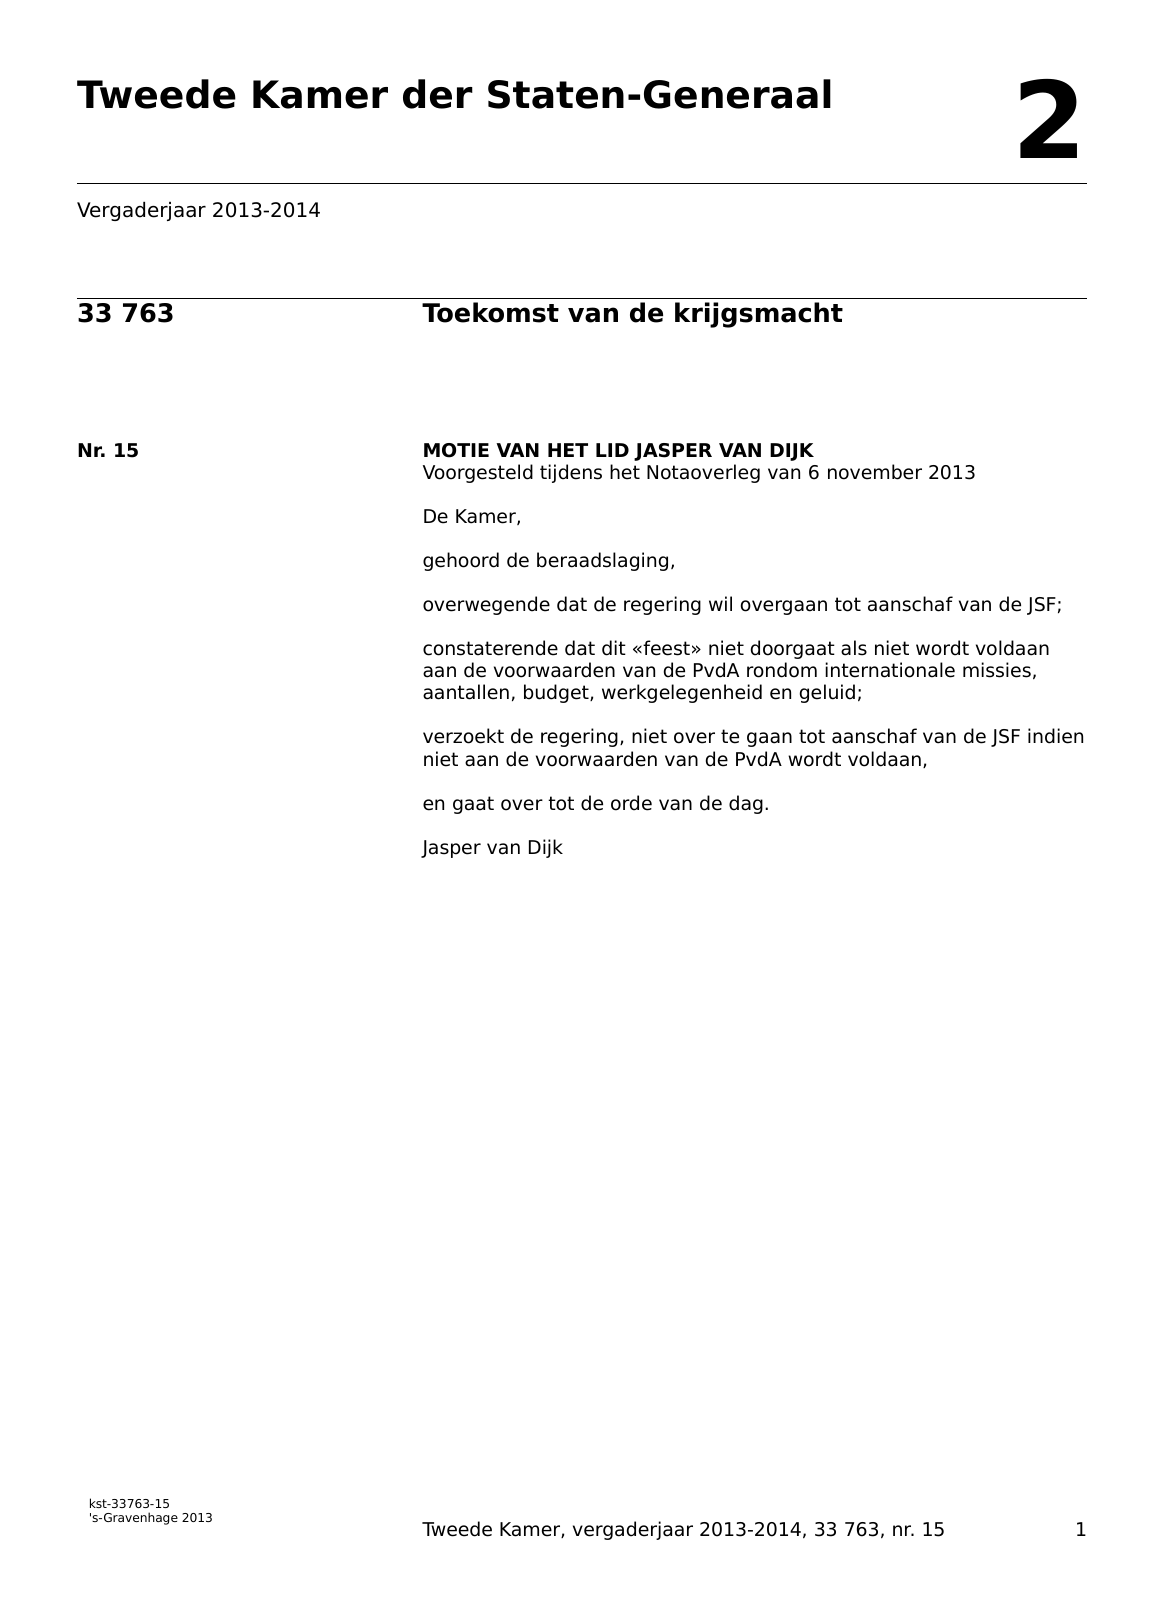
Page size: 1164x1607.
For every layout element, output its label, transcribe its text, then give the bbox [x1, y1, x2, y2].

text Voorgesteld tijdens het Notaoverleg van 6 november 2013 [422, 462, 1087, 484]
text 's-Gravenhage 2013 [88, 1511, 323, 1525]
table_header 2 [886, 59, 1087, 183]
table_cell Vergaderjaar 2013-2014 [77, 184, 1087, 298]
table_header Tweede Kamer der Staten-Generaal [77, 59, 886, 183]
text verzoekt de regering, niet over te gaan tot aanschaf van de JSF indien niet aan de voorwaarden van de PvdA wordt voldaan, [422, 726, 1087, 770]
text Jasper van Dijk [422, 837, 1087, 859]
text overwegende dat de regering wil overgaan tot aanschaf van de JSF; [422, 594, 1087, 616]
subtitle 33 763 Toekomst van de krijgsmacht [77, 299, 1087, 329]
text en gaat over tot de orde van de dag. [422, 793, 1087, 814]
text gehoord de beraadslaging, [422, 550, 1087, 572]
text kst-33763-15 [88, 1497, 323, 1511]
subtitle Nr. 15 MOTIE VAN HET LID JASPER VAN DIJK [77, 440, 1087, 462]
text De Kamer, [422, 506, 1087, 528]
text constaterende dat dit «feest» niet doorgaat als niet wordt voldaan aan de voorwaarden van de PvdA rondom internationale missies, aantallen, budget, werkgelegenheid en geluid; [422, 638, 1087, 704]
